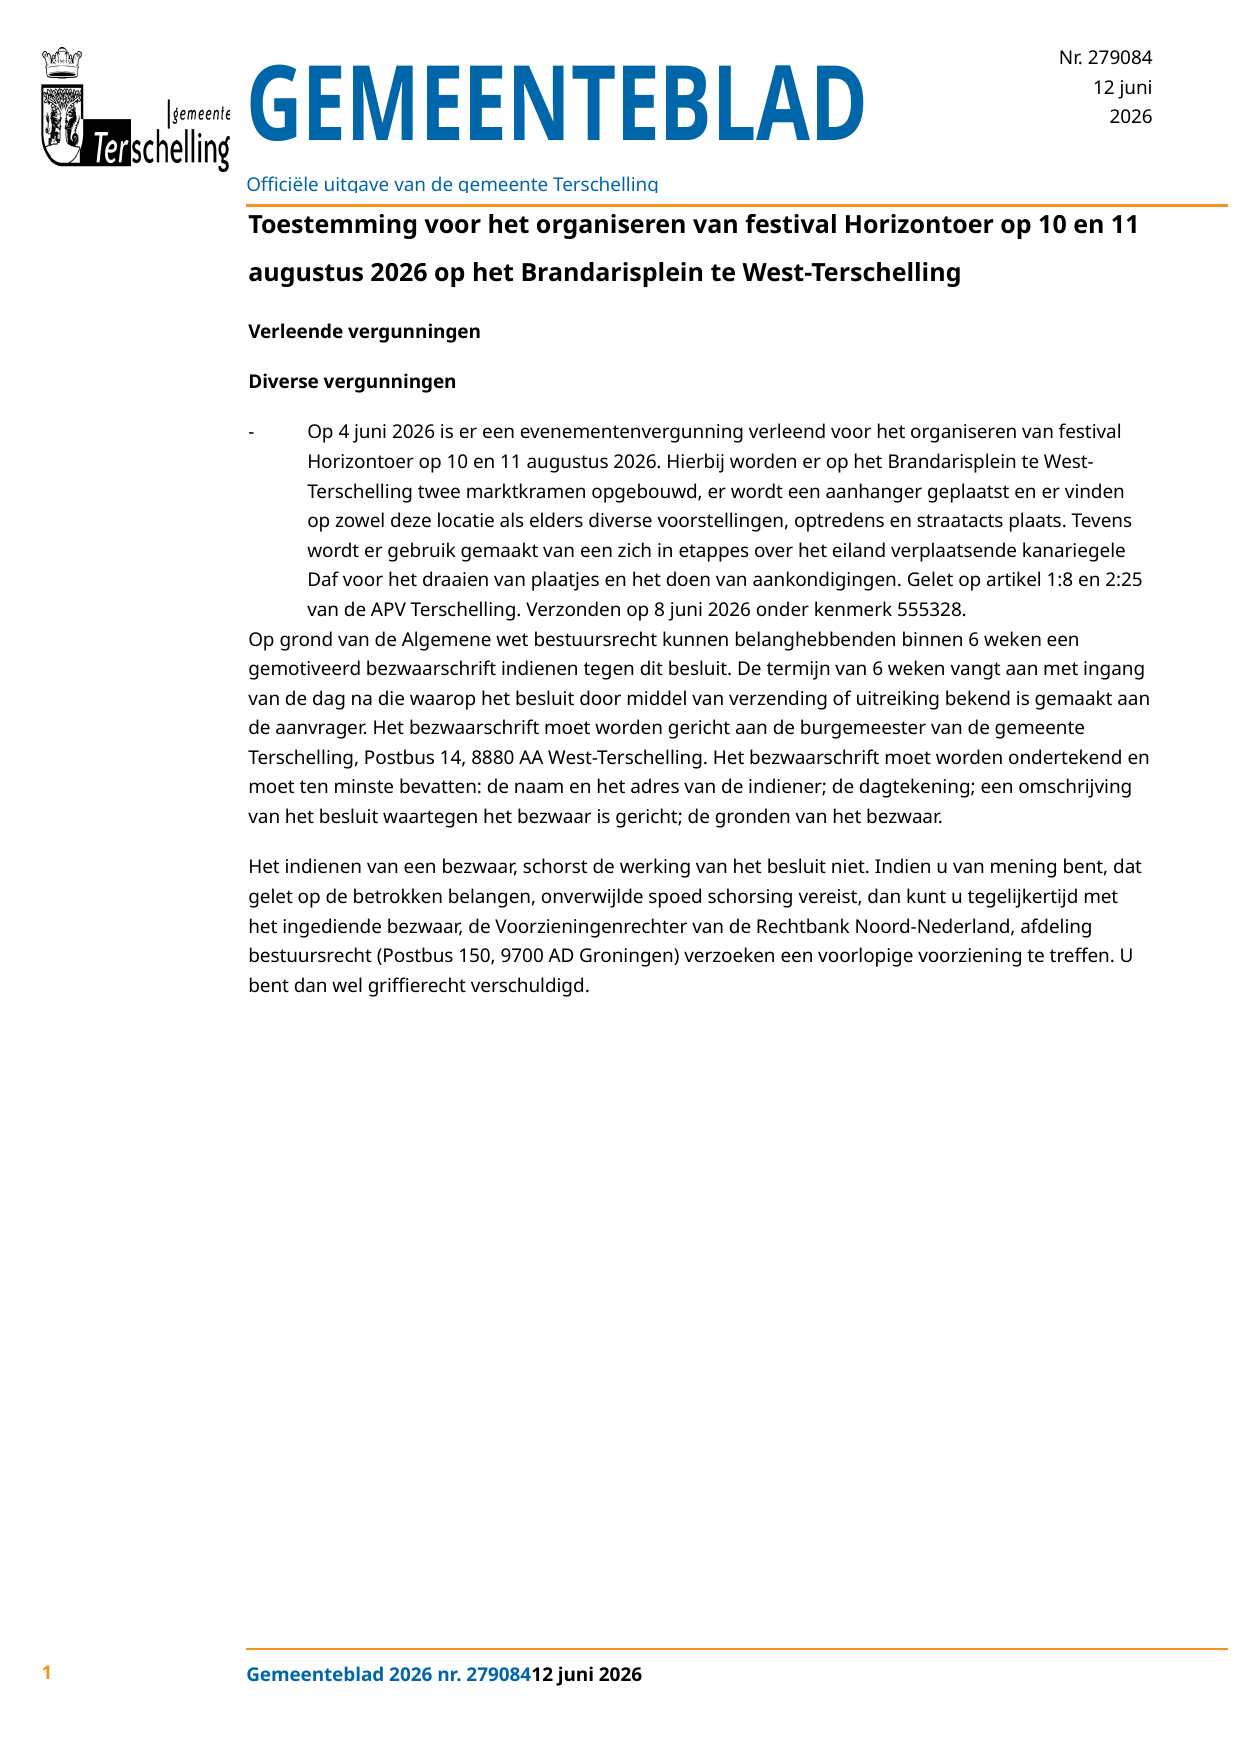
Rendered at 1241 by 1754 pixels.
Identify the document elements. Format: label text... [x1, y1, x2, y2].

text Verleende vergunningen [248, 318, 1152, 344]
text Toestemming voor het organiseren van festival Horizontoer op 10 en 11 augustus 2026 op het Brandarisplein te West-Terschelling [248, 207, 1152, 288]
text Op grond van de Algemene wet bestuursrecht kunnen belanghebbenden binnen 6 weken een gemotiveerd bezwaarschrift indienen tegen dit besluit. De termijn van 6 weken vangt aan met ingang van de dag na die waarop het besluit door middel van verzending of uitreiking bekend is gemaakt aan de aanvrager. Het bezwaarschrift moet worden gericht aan de burgemeester van de gemeente Terschelling, Postbus 14, 8880 AA West-Terschelling. Het bezwaarschrift moet worden ondertekend en moet ten minste bevatten: de naam en het adres van de indiener; de dagtekening; een omschrijving van het besluit waartegen het bezwaar is gericht; de gronden van het bezwaar. [248, 626, 1152, 829]
text Het indienen van een bezwaar, schorst de werking van het besluit niet. Indien u van mening bent, dat gelet op de betrokken belangen, onverwijlde spoed schorsing vereist, dan kunt u tegelijkertijd met het ingediende bezwaar, de Voorzieningenrechter van de Rechtbank Noord-Nederland, afdeling bestuursrecht (Postbus 150, 9700 AD Groningen) verzoeken een voorlopige voorziening te treffen. U bent dan wel griffierecht verschuldigd. [248, 854, 1152, 998]
picture [41, 47, 231, 172]
list Op 4 juni 2026 is er een evenementenvergunning verleend voor het organiseren van festival Horizontoer op 10 en 11 augustus 2026. Hierbij worden er op het Brandarisplein te West-Terschelling twee marktkramen opgebouwd, er wordt een aanhanger geplaatst en er vinden op zowel deze locatie als elders diverse voorstellingen, optredens en straatacts plaats. Tevens wordt er gebruik gemaakt van een zich in etappes over het eiland verplaatsende kanariegele Daf voor het draaien van plaatjes en het doen van aankondigingen. Gelet op artikel 1:8 en 2:25 van de APV Terschelling. Verzonden op 8 juni 2026 onder kenmerk 555328. [248, 419, 1152, 622]
text Diverse vergunningen [248, 368, 1152, 394]
